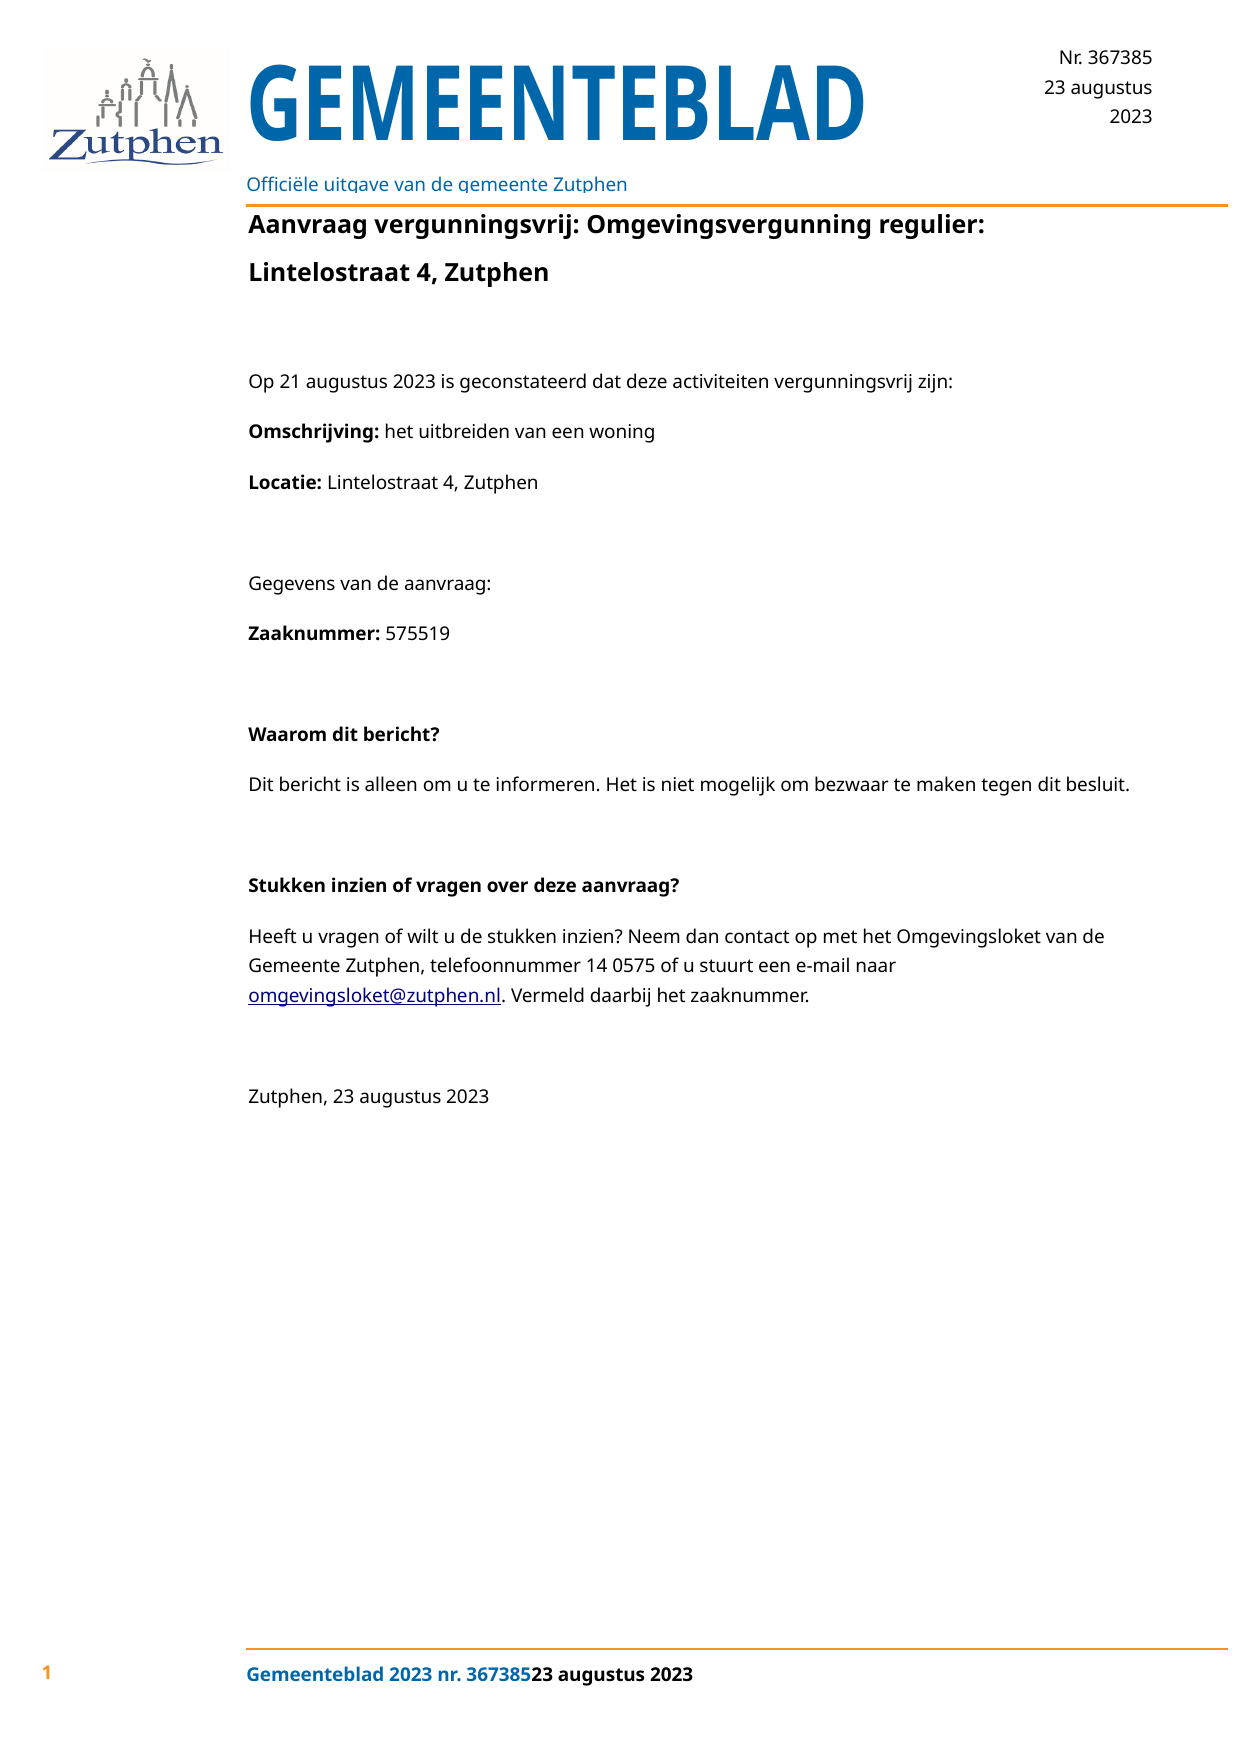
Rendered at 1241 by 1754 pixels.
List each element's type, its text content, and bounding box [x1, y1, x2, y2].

text Aanvraag vergunningsvrij: Omgevingsvergunning regulier: Lintelostraat 4, Zutphen [248, 207, 1152, 288]
picture [41, 47, 231, 172]
text Locatie: Lintelostraat 4, Zutphen [248, 469, 1152, 495]
text Zutphen, 23 augustus 2023 [248, 1083, 1152, 1109]
text Heeft u vragen of wilt u de stukken inzien? Neem dan contact op met het Omgevingsloket van de Gemeente Zutphen, telefoonnummer 14 0575 of u stuurt een e-mail naar omgevingsloket@zutphen.nl. Vermeld daarbij het zaaknummer. [248, 923, 1152, 1008]
text Zaaknummer: 575519 [248, 620, 1152, 646]
text Waarom dit bericht? [248, 721, 1152, 747]
text Stukken inzien of vragen over deze aanvraag? [248, 872, 1152, 898]
text Omschrijving: het uitbreiden van een woning [248, 419, 1152, 444]
text Dit bericht is alleen om u te informeren. Het is niet mogelijk om bezwaar te maken tegen dit besluit. [248, 772, 1152, 797]
text Gegevens van de aanvraag: [248, 570, 1152, 596]
text Op 21 augustus 2023 is geconstateerd dat deze activiteiten vergunningsvrij zijn: [248, 368, 1152, 394]
